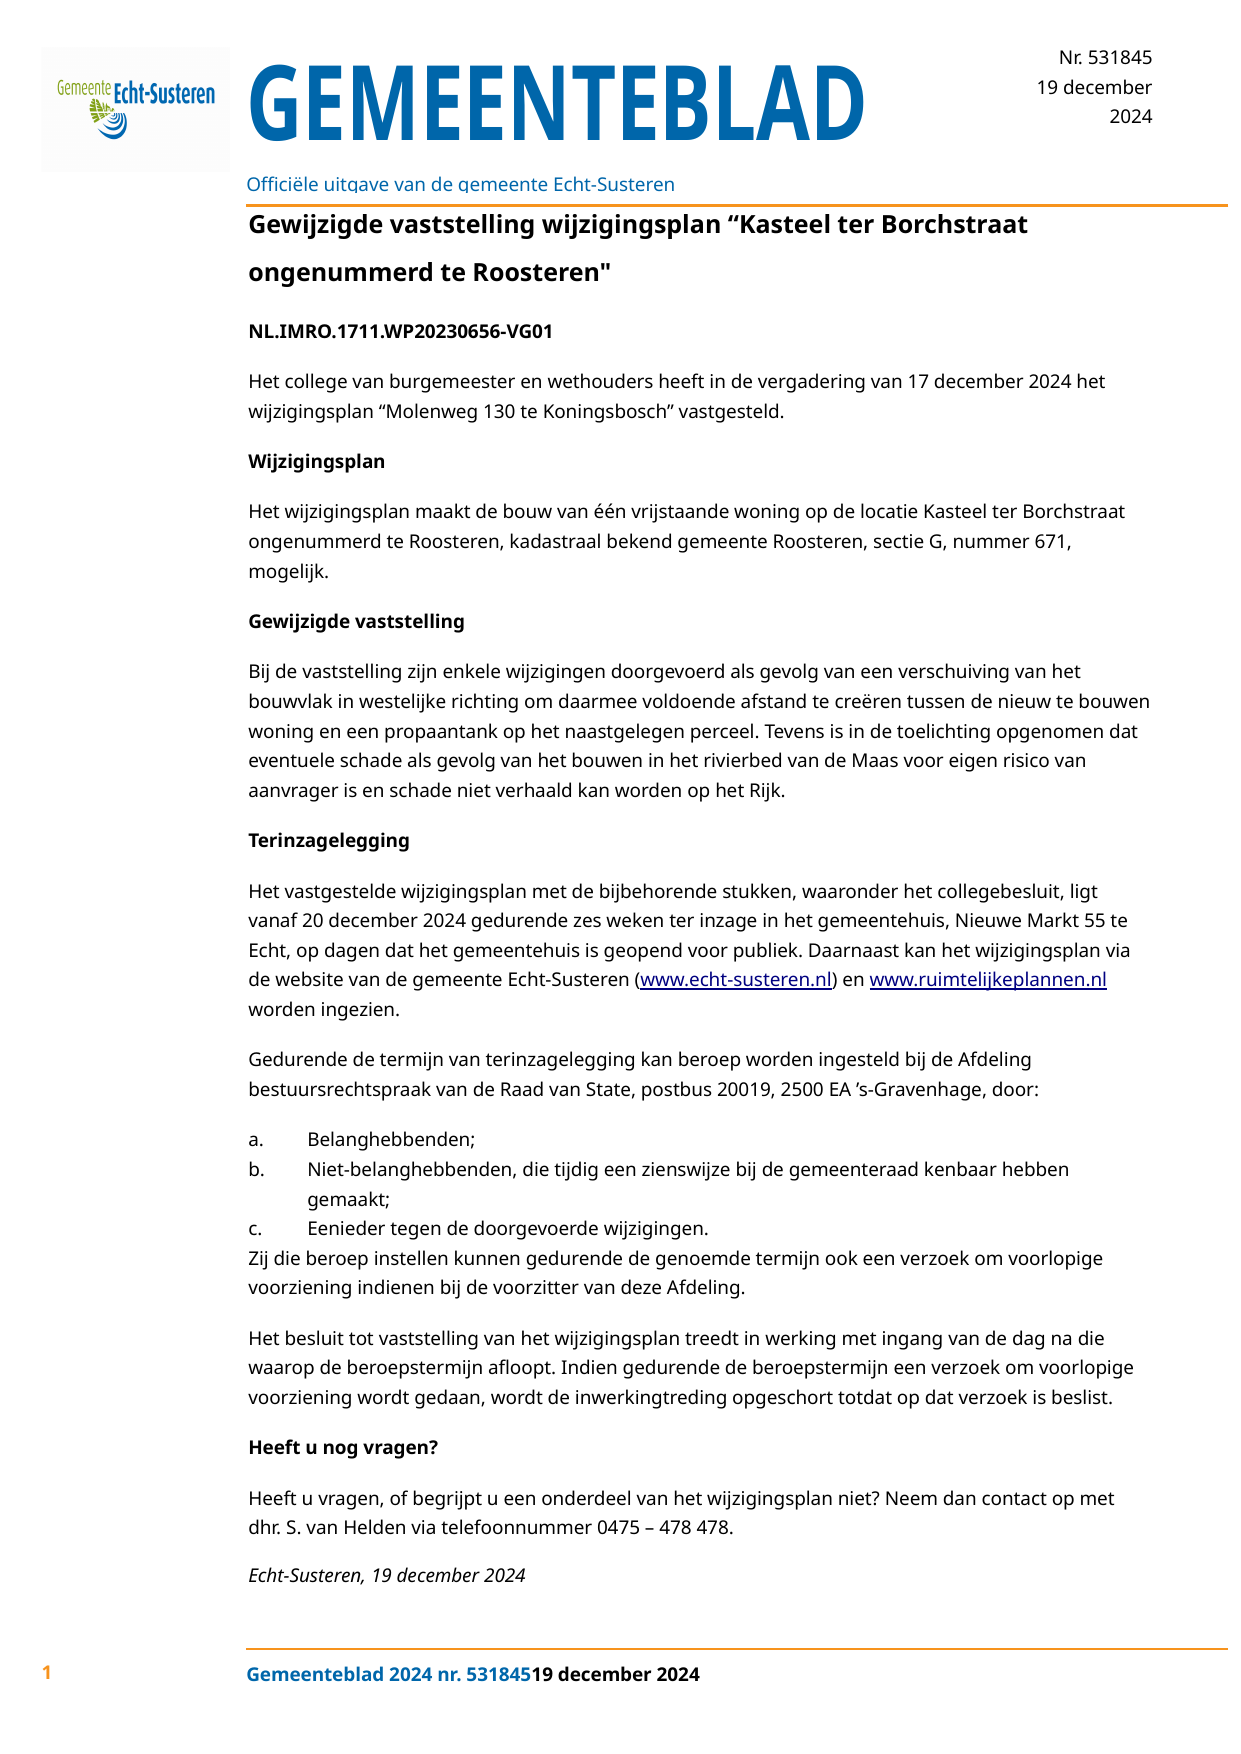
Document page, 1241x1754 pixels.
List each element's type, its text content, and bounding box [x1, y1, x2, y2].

text Gewijzigde vaststelling wijzigingsplan “Kasteel ter Borchstraat ongenummerd te Roosteren" [248, 207, 1152, 288]
text Gedurende de termijn van terinzagelegging kan beroep worden ingesteld bij de Afdeling bestuursrechtspraak van de Raad van State, postbus 20019, 2500 EA ’s-Gravenhage, door: [248, 1047, 1152, 1102]
text Het vastgestelde wijzigingsplan met de bijbehorende stukken, waaronder het collegebesluit, ligt vanaf 20 december 2024 gedurende zes weken ter inzage in het gemeentehuis, Nieuwe Markt 55 te Echt, op dagen dat het gemeentehuis is geopend voor publiek. Daarnaast kan het wijzigingsplan via de website van de gemeente Echt-Susteren (www.echt-susteren.nl) en www.ruimtelijkeplannen.nl worden ingezien. [248, 878, 1152, 1022]
list Niet-belanghebbenden, die tijdig een zienswijze bij de gemeenteraad kenbaar hebben gemaakt; [248, 1156, 1152, 1212]
text Het wijzigingsplan maakt de bouw van één vrijstaande woning op de locatie Kasteel ter Borchstraat ongenummerd te Roosteren, kadastraal bekend gemeente Roosteren, sectie G, nummer 671, mogelijk. [248, 499, 1152, 584]
text Echt-Susteren, 19 december 2024 [248, 1562, 1152, 1588]
list Eenieder tegen de doorgevoerde wijzigingen. [248, 1215, 1152, 1241]
text NL.IMRO.1711.WP20230656-VG01 [248, 318, 1152, 344]
text Terinzagelegging [248, 827, 1152, 853]
picture [41, 47, 231, 172]
text Gewijzigde vaststelling [248, 608, 1152, 634]
text Heeft u vragen, of begrijpt u een onderdeel van het wijzigingsplan niet? Neem dan contact op met dhr. S. van Helden via telefoonnummer 0475 – 478 478. [248, 1485, 1152, 1540]
text Het college van burgemeester en wethouders heeft in de vergadering van 17 december 2024 het wijzigingsplan “Molenweg 130 te Koningsbosch” vastgesteld. [248, 368, 1152, 424]
list Belanghebbenden; [248, 1127, 1152, 1152]
text Wijzigingsplan [248, 448, 1152, 474]
text Zij die beroep instellen kunnen gedurende de genoemde termijn ook een verzoek om voorlopige voorziening indienen bij de voorzitter van deze Afdeling. [248, 1245, 1152, 1300]
text Bij de vaststelling zijn enkele wijzigingen doorgevoerd als gevolg van een verschuiving van het bouwvlak in westelijke richting om daarmee voldoende afstand te creëren tussen de nieuw te bouwen woning en een propaantank op het naastgelegen perceel. Tevens is in de toelichting opgenomen dat eventuele schade als gevolg van het bouwen in het rivierbed van de Maas voor eigen risico van aanvrager is en schade niet verhaald kan worden op het Rijk. [248, 659, 1152, 803]
text Heeft u nog vragen? [248, 1434, 1152, 1460]
text Het besluit tot vaststelling van het wijzigingsplan treedt in werking met ingang van de dag na die waarop de beroepstermijn afloopt. Indien gedurende de beroepstermijn een verzoek om voorlopige voorziening wordt gedaan, wordt de inwerkingtreding opgeschort totdat op dat verzoek is beslist. [248, 1325, 1152, 1410]
